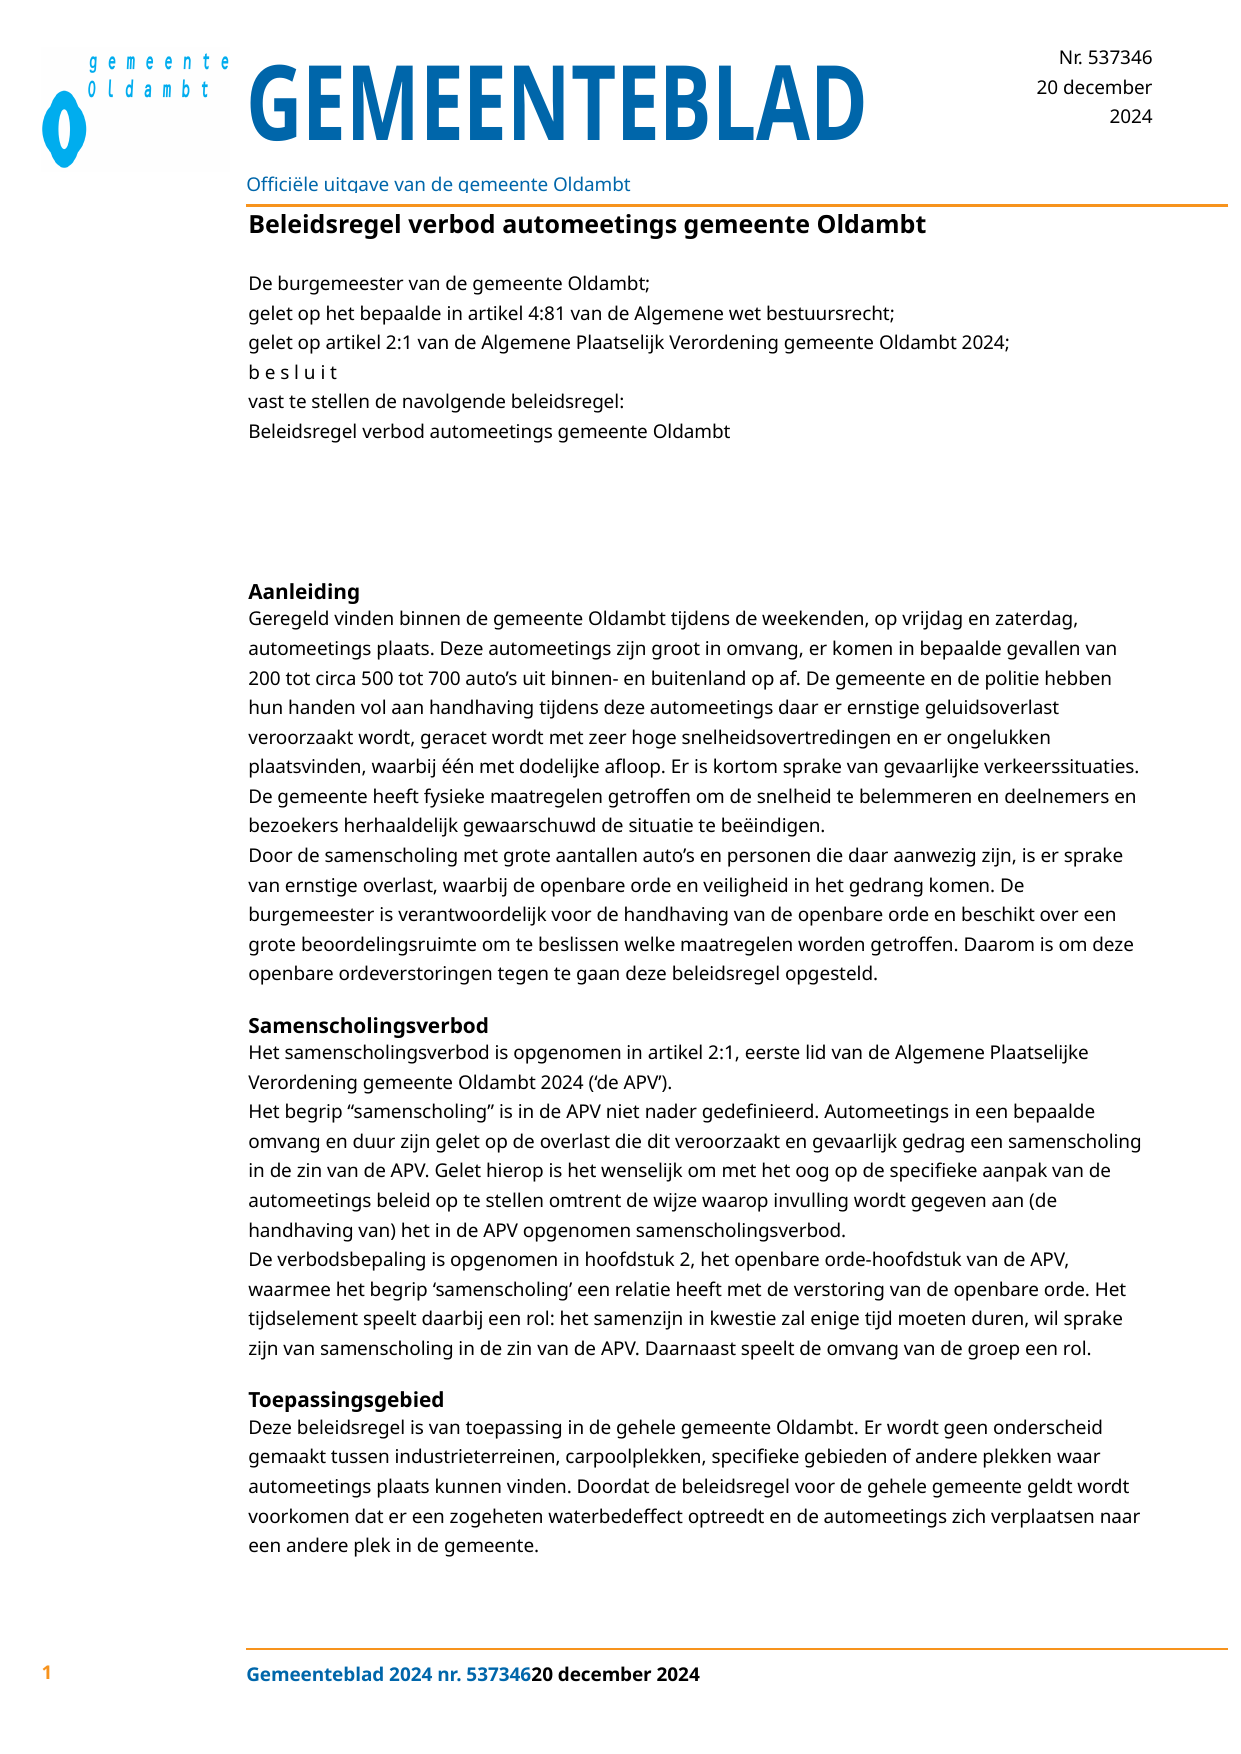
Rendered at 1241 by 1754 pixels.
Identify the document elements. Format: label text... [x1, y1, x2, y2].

text Deze beleidsregel is van toepassing in de gehele gemeente Oldambt. Er wordt geen onderscheid gemaakt tussen industrieterreinen, carpoolplekken, specifieke gebieden of andere plekken waar automeetings plaats kunnen vinden. Doordat de beleidsregel voor de gehele gemeente geldt wordt voorkomen dat er een zogeheten waterbedeffect optreedt en de automeetings zich verplaatsen naar een andere plek in de gemeente. [248, 1414, 1152, 1558]
text Aanleiding [248, 577, 1152, 606]
text gelet op het bepaalde in artikel 4:81 van de Algemene wet bestuursrecht; [248, 300, 1152, 326]
text De verbodsbepaling is opgenomen in hoofdstuk 2, het openbare orde-hoofdstuk van de APV, waarmee het begrip ‘samenscholing’ een relatie heeft met de verstoring van de openbare orde. Het tijdselement speelt daarbij een rol: het samenzijn in kwestie zal enige tijd moeten duren, wil sprake zijn van samenscholing in de zin van de APV. Daarnaast speelt de omvang van de groep een rol. [248, 1246, 1152, 1361]
text b e s l u i t [248, 359, 1152, 385]
text Geregeld vinden binnen de gemeente Oldambt tijdens de weekenden, op vrijdag en zaterdag, automeetings plaats. Deze automeetings zijn groot in omvang, er komen in bepaalde gevallen van 200 tot circa 500 tot 700 auto’s uit binnen- en buitenland op af. De gemeente en de politie hebben hun handen vol aan handhaving tijdens deze automeetings daar er ernstige geluidsoverlast veroorzaakt wordt, geracet wordt met zeer hoge snelheidsovertredingen en er ongelukken plaatsvinden, waarbij één met dodelijke afloop. Er is kortom sprake van gevaarlijke verkeerssituaties. De gemeente heeft fysieke maatregelen getroffen om de snelheid te belemmeren en deelnemers en bezoekers herhaaldelijk gewaarschuwd de situatie te beëindigen. [248, 606, 1152, 838]
text Beleidsregel verbod automeetings gemeente Oldambt [248, 418, 1152, 444]
text Het begrip “samenscholing” is in de APV niet nader gedefinieerd. Automeetings in een bepaalde omvang en duur zijn gelet op de overlast die dit veroorzaakt en gevaarlijk gedrag een samenscholing in de zin van de APV. Gelet hierop is het wenselijk om met het oog op de specifieke aanpak van de automeetings beleid op te stellen omtrent de wijze waarop invulling wordt gegeven aan (de handhaving van) het in de APV opgenomen samenscholingsverbod. [248, 1098, 1152, 1243]
text Het samenscholingsverbod is opgenomen in artikel 2:1, eerste lid van de Algemene Plaatselijke Verordening gemeente Oldambt 2024 (‘de APV’). [248, 1039, 1152, 1095]
text gelet op artikel 2:1 van de Algemene Plaatselijk Verordening gemeente Oldambt 2024; [248, 329, 1152, 355]
text Samenscholingsverbod [248, 1011, 1152, 1039]
text De burgemeester van de gemeente Oldambt; [248, 270, 1152, 296]
text Beleidsregel verbod automeetings gemeente Oldambt [248, 207, 1152, 241]
text vast te stellen de navolgende beleidsregel: [248, 389, 1152, 414]
picture [41, 47, 231, 172]
text Door de samenscholing met grote aantallen auto’s en personen die daar aanwezig zijn, is er sprake van ernstige overlast, waarbij de openbare orde en veiligheid in het gedrang komen. De burgemeester is verantwoordelijk voor de handhaving van de openbare orde en beschikt over een grote beoordelingsruimte om te beslissen welke maatregelen worden getroffen. Daarom is om deze openbare ordeverstoringen tegen te gaan deze beleidsregel opgesteld. [248, 842, 1152, 986]
text Toepassingsgebied [248, 1386, 1152, 1414]
